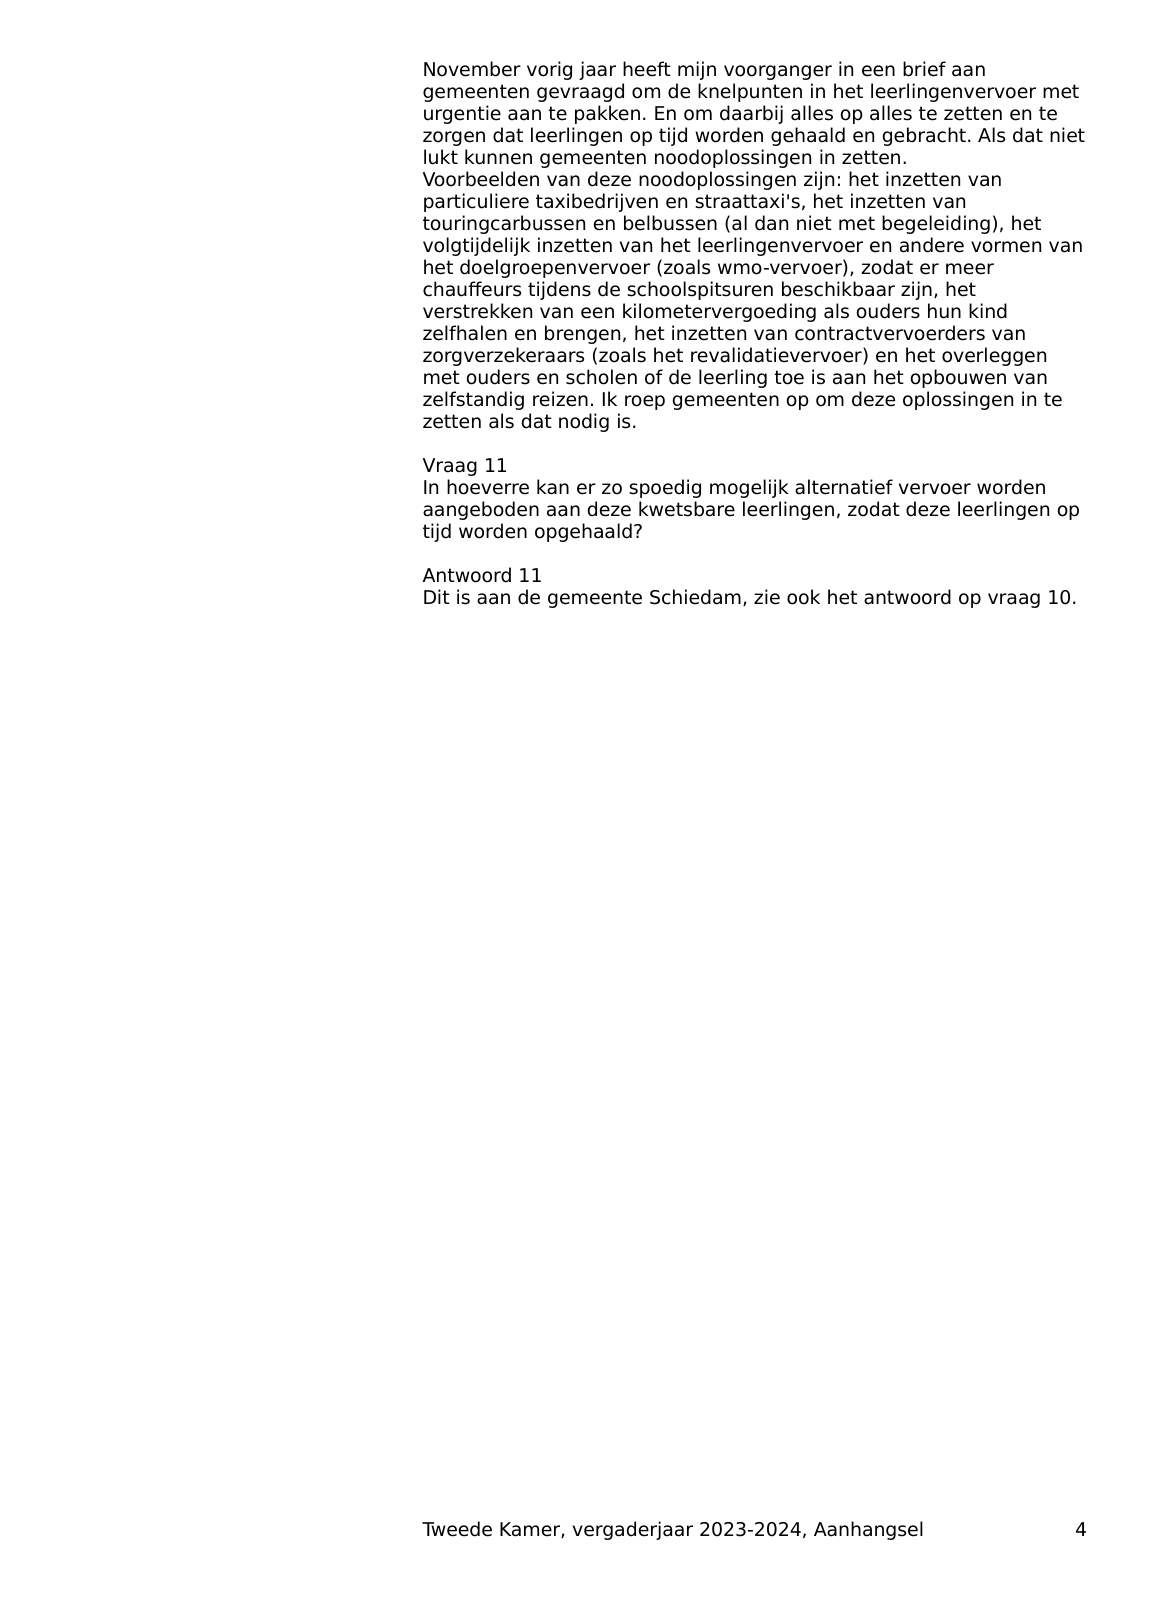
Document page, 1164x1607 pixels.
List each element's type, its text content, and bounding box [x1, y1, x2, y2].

text In hoeverre kan er zo spoedig mogelijk alternatief vervoer worden aangeboden aan deze kwetsbare leerlingen, zodat deze leerlingen op tijd worden opgehaald? [422, 477, 1087, 543]
text Dit is aan de gemeente Schiedam, zie ook het antwoord op vraag 10. [422, 587, 1087, 609]
text Antwoord 11 [422, 565, 1087, 587]
text November vorig jaar heeft mijn voorganger in een brief aan gemeenten gevraagd om de knelpunten in het leerlingenvervoer met urgentie aan te pakken. En om daarbij alles op alles te zetten en te zorgen dat leerlingen op tijd worden gehaald en gebracht. Als dat niet lukt kunnen gemeenten noodoplossingen in zetten. [422, 59, 1087, 169]
text Vraag 11 [422, 455, 1087, 477]
text Voorbeelden van deze noodoplossingen zijn: het inzetten van particuliere taxibedrijven en straattaxi's, het inzetten van touringcarbussen en belbussen (al dan niet met begeleiding), het volgtijdelijk inzetten van het leerlingenvervoer en andere vormen van het doelgroepenvervoer (zoals wmo-vervoer), zodat er meer chauffeurs tijdens de schoolspitsuren beschikbaar zijn, het verstrekken van een kilometervergoeding als ouders hun kind zelfhalen en brengen, het inzetten van contractvervoerders van zorgverzekeraars (zoals het revalidatievervoer) en het overleggen met ouders en scholen of de leerling toe is aan het opbouwen van zelfstandig reizen. Ik roep gemeenten op om deze oplossingen in te zetten als dat nodig is. [422, 169, 1087, 433]
